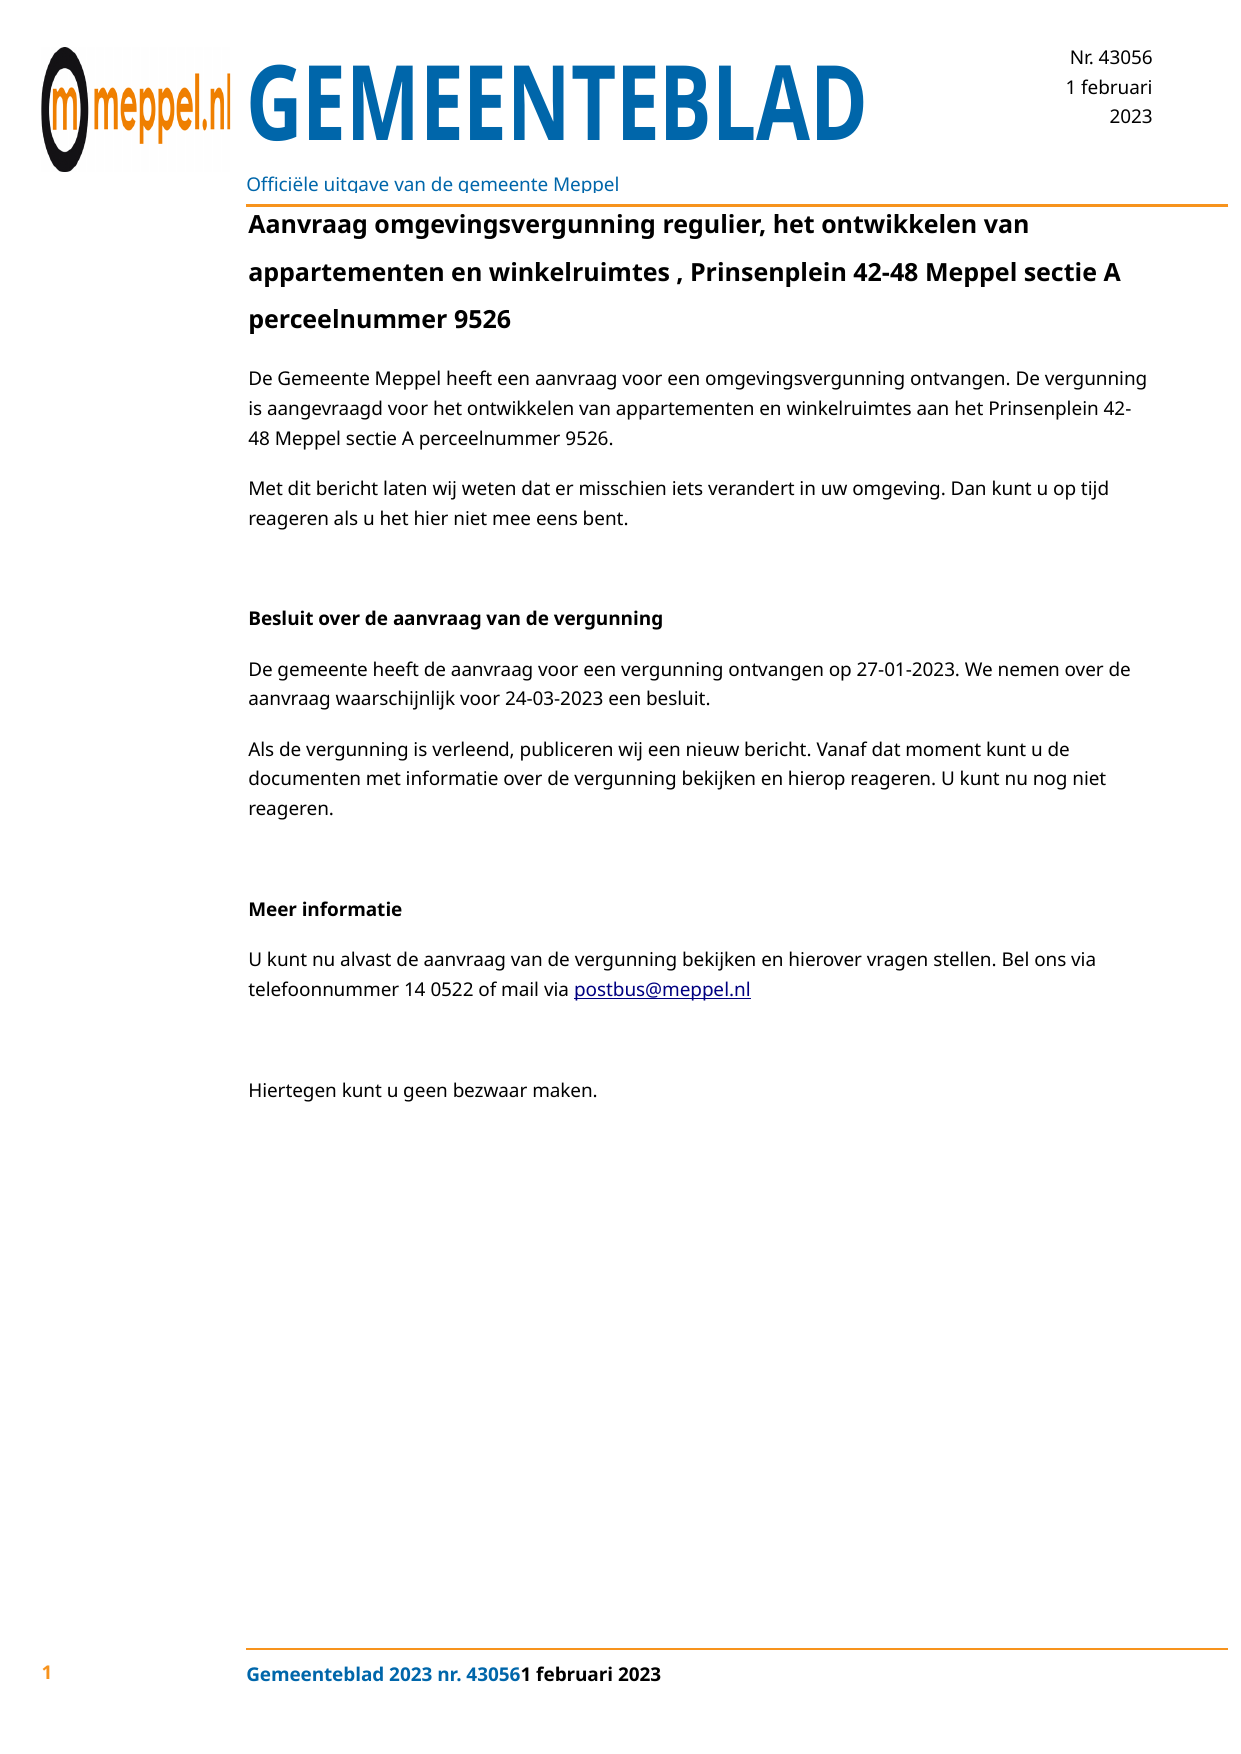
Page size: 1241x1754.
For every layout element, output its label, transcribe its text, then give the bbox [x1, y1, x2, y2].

text Hiertegen kunt u geen bezwaar maken. [248, 1077, 1152, 1102]
picture [41, 47, 231, 172]
text De gemeente heeft de aanvraag voor een vergunning ontvangen op 27-01-2023. We nemen over de aanvraag waarschijnlijk voor 24-03-2023 een besluit. [248, 656, 1152, 711]
text U kunt nu alvast de aanvraag van de vergunning bekijken en hierover vragen stellen. Bel ons via telefoonnummer 14 0522 of mail via postbus@meppel.nl [248, 946, 1152, 1002]
text De Gemeente Meppel heeft een aanvraag voor een omgevingsvergunning ontvangen. De vergunning is aangevraagd voor het ontwikkelen van appartementen en winkelruimtes aan het Prinsenplein 42-48 Meppel sectie A perceelnummer 9526. [248, 366, 1152, 450]
text Meer informatie [248, 896, 1152, 922]
text Besluit over de aanvraag van de vergunning [248, 606, 1152, 631]
text Aanvraag omgevingsvergunning regulier, het ontwikkelen van appartementen en winkelruimtes , Prinsenplein 42-48 Meppel sectie A perceelnummer 9526 [248, 207, 1152, 336]
text Met dit bericht laten wij weten dat er misschien iets verandert in uw omgeving. Dan kunt u op tijd reageren als u het hier niet mee eens bent. [248, 475, 1152, 530]
text Als de vergunning is verleend, publiceren wij een nieuw bericht. Vanaf dat moment kunt u de documenten met informatie over de vergunning bekijken en hierop reageren. U kunt nu nog niet reageren. [248, 736, 1152, 821]
